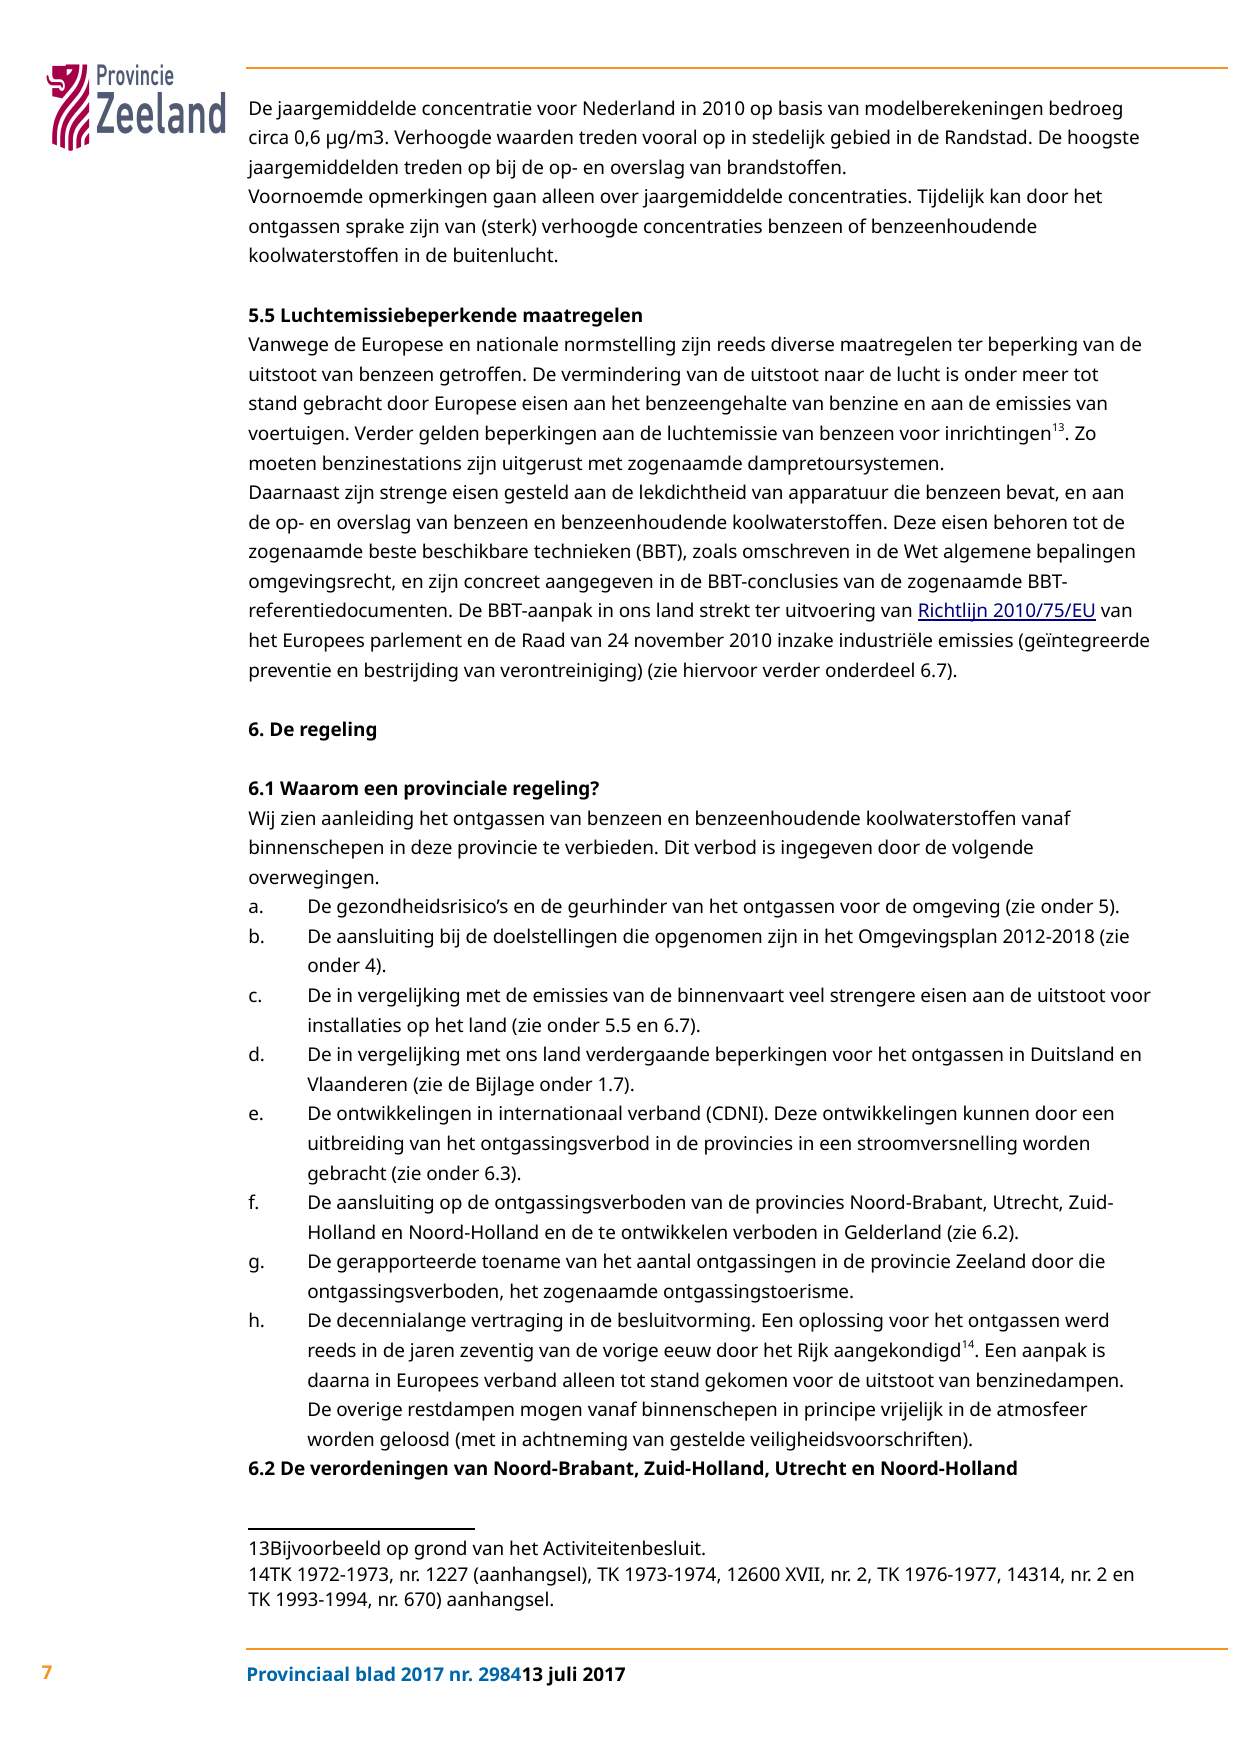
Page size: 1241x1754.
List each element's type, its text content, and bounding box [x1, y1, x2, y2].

text Voornoemde opmerkingen gaan alleen over jaargemiddelde concentraties. Tijdelijk kan door het ontgassen sprake zijn van (sterk) verhoogde concentraties benzeen of benzeenhoudende koolwaterstoffen in de buitenlucht. [248, 183, 1152, 268]
text Wij zien aanleiding het ontgassen van benzeen en benzeenhoudende koolwaterstoffen vanaf binnenschepen in deze provincie te verbieden. Dit verbod is ingegeven door de volgende overwegingen. [248, 805, 1152, 890]
list De decennialange vertraging in de besluitvorming. Een oplossing voor het ontgassen werd reeds in de jaren zeventig van de vorige eeuw door het Rijk aangekondigd. Een aanpak is daarna in Europees verband alleen tot stand gekomen voor de uitstoot van benzinedampen. De overige restdampen mogen vanaf binnenschepen in principe vrijelijk in de atmosfeer worden geloosd (met in achtneming van gestelde veiligheidsvoorschriften). [248, 1308, 1152, 1452]
text Vanwege de Europese en nationale normstelling zijn reeds diverse maatregelen ter beperking van de uitstoot van benzeen getroffen. De vermindering van de uitstoot naar de lucht is onder meer tot stand gebracht door Europese eisen aan het benzeengehalte van benzine en aan de emissies van voertuigen. Verder gelden beperkingen aan de luchtemissie van benzeen voor inrichtingen. Zo moeten benzinestations zijn uitgerust met zogenaamde dampretoursystemen. [248, 331, 1152, 476]
picture [41, 47, 231, 172]
text Daarnaast zijn strenge eisen gesteld aan de lekdichtheid van apparatuur die benzeen bevat, en aan de op- en overslag van benzeen en benzeenhoudende koolwaterstoffen. Deze eisen behoren tot de zogenaamde beste beschikbare technieken (BBT), zoals omschreven in de Wet algemene bepalingen omgevingsrecht, en zijn concreet aangegeven in de BBT-conclusies van de zogenaamde BBT-referentiedocumenten. De BBT-aanpak in ons land strekt ter uitvoering van Richtlijn 2010/75/EU van het Europees parlement en de Raad van 24 november 2010 inzake industriële emissies (geïntegreerde preventie en bestrijding van verontreiniging) (zie hiervoor verder onderdeel 6.7). [248, 479, 1152, 683]
list TK 1972-1973, nr. 1227 (aanhangsel), TK 1973-1974, 12600 XVII, nr. 2, TK 1976-1977, 14314, nr. 2 en TK 1993-1994, nr. 670) aanhangsel. [248, 1561, 1152, 1612]
text 6. De regeling [248, 716, 1152, 742]
list De gerapporteerde toename van het aantal ontgassingen in de provincie Zeeland door die ontgassingsverboden, het zogenaamde ontgassingstoerisme. [248, 1248, 1152, 1304]
list De ontwikkelingen in internationaal verband (CDNI). Deze ontwikkelingen kunnen door een uitbreiding van het ontgassingsverbod in de provincies in een stroomversnelling worden gebracht (zie onder 6.3). [248, 1101, 1152, 1186]
list De in vergelijking met de emissies van de binnenvaart veel strengere eisen aan de uitstoot voor installaties op het land (zie onder 5.5 en 6.7). [248, 982, 1152, 1038]
list De aansluiting bij de doelstellingen die opgenomen zijn in het Omgevingsplan 2012-2018 (zie onder 4). [248, 923, 1152, 978]
list De gezondheidsrisico’s en de geurhinder van het ontgassen voor de omgeving (zie onder 5). [248, 893, 1152, 919]
text 5.5 Luchtemissiebeperkende maatregelen [248, 302, 1152, 328]
text De jaargemiddelde concentratie voor Nederland in 2010 op basis van modelberekeningen bedroeg circa 0,6 μg/m3. Verhoogde waarden treden vooral op in stedelijk gebied in de Randstad. De hoogste jaargemiddelden treden op bij de op- en overslag van brandstoffen. [248, 95, 1152, 180]
list De in vergelijking met ons land verdergaande beperkingen voor het ontgassen in Duitsland en Vlaanderen (zie de Bijlage onder 1.7). [248, 1041, 1152, 1097]
text Bijvoorbeeld op grond van het Activiteitenbesluit. [248, 1535, 1152, 1561]
text 6.2 De verordeningen van Noord-Brabant, Zuid-Holland, Utrecht en Noord-Holland [248, 1456, 1152, 1481]
list De aansluiting op de ontgassingsverboden van de provincies Noord-Brabant, Utrecht, Zuid-Holland en Noord-Holland en de te ontwikkelen verboden in Gelderland (zie 6.2). [248, 1189, 1152, 1245]
text 6.1 Waarom een provinciale regeling? [248, 775, 1152, 801]
